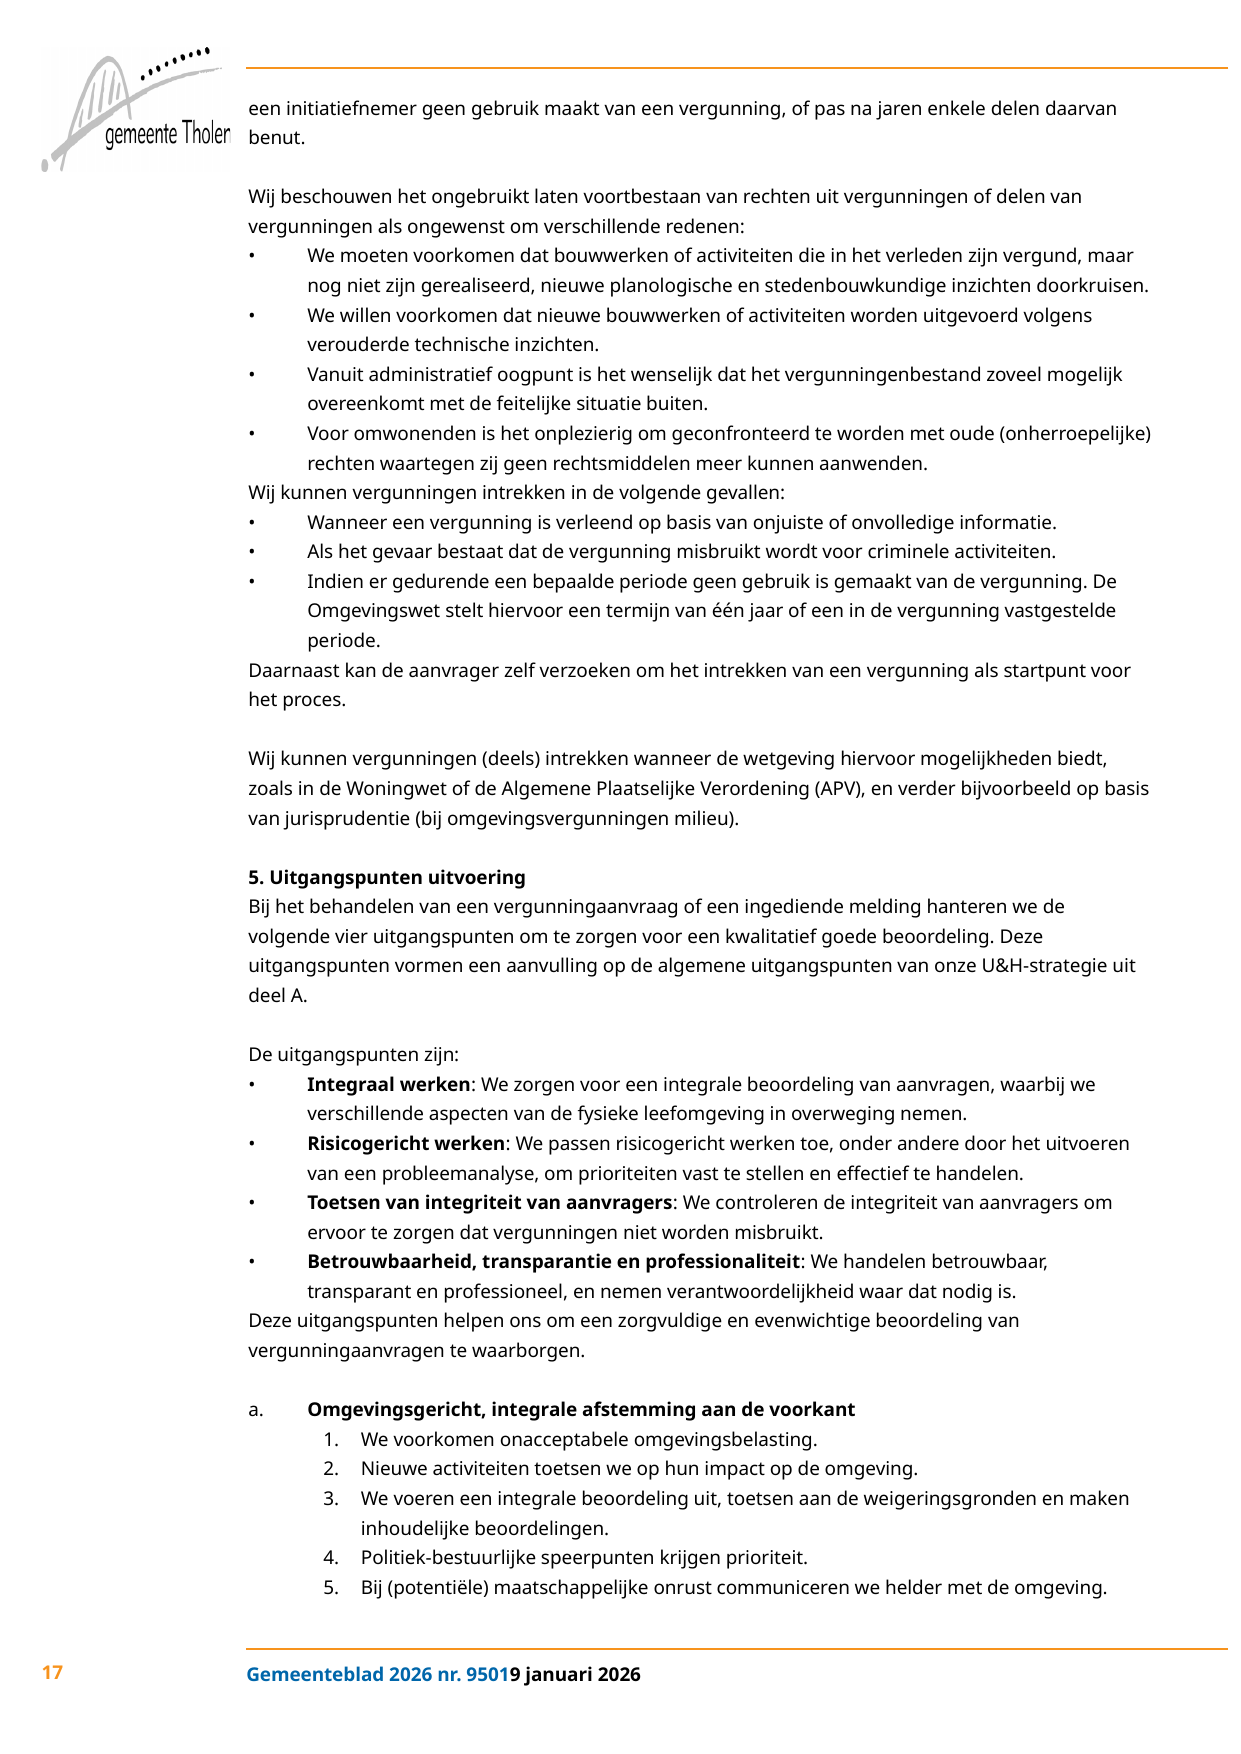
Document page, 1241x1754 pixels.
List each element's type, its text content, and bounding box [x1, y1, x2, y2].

list Risicogericht werken: We passen risicogericht werken toe, onder andere door het uitvoeren van een probleemanalyse, om prioriteiten vast te stellen en effectief te handelen. [248, 1130, 1152, 1186]
list Indien er gedurende een bepaalde periode geen gebruik is gemaakt van de vergunning. De Omgevingswet stelt hiervoor een termijn van één jaar of een in de vergunning vastgestelde periode. [248, 568, 1152, 653]
list Toetsen van integriteit van aanvragers: We controleren de integriteit van aanvragers om ervoor te zorgen dat vergunningen niet worden misbruikt. [248, 1189, 1152, 1245]
text Bij het behandelen van een vergunningaanvraag of een ingediende melding hanteren we de volgende vier uitgangspunten om te zorgen voor een kwalitatief goede beoordeling. Deze uitgangspunten vormen een aanvulling op de algemene uitgangspunten van onze U&H-strategie uit deel A. [248, 893, 1152, 1008]
text Wij kunnen vergunningen intrekken in de volgende gevallen: [248, 479, 1152, 505]
list Betrouwbaarheid, transparantie en professionaliteit: We handelen betrouwbaar, transparant en professioneel, en nemen verantwoordelijkheid waar dat nodig is. [248, 1248, 1152, 1304]
text Wij beschouwen het ongebruikt laten voortbestaan van rechten uit vergunningen of delen van vergunningen als ongewenst om verschillende redenen: [248, 183, 1152, 239]
text Wij kunnen vergunningen (deels) intrekken wanneer de wetgeving hiervoor mogelijkheden biedt, zoals in de Woningwet of de Algemene Plaatselijke Verordening (APV), en verder bijvoorbeeld op basis van jurisprudentie (bij omgevingsvergunningen milieu). [248, 746, 1152, 831]
text 5. Uitgangspunten uitvoering [248, 864, 1152, 890]
list Omgevingsgericht, integrale afstemming aan de voorkant [248, 1396, 1152, 1422]
list We moeten voorkomen dat bouwwerken of activiteiten die in het verleden zijn vergund, maar nog niet zijn gerealiseerd, nieuwe planologische en stedenbouwkundige inzichten doorkruisen. [248, 243, 1152, 298]
picture [41, 47, 231, 172]
list Politiek-bestuurlijke speerpunten krijgen prioriteit. [323, 1544, 1152, 1570]
list Wanneer een vergunning is verleend op basis van onjuiste of onvolledige informatie. [248, 509, 1152, 535]
list We voeren een integrale beoordeling uit, toetsen aan de weigeringsgronden en maken inhoudelijke beoordelingen. [323, 1485, 1152, 1541]
list Voor omwonenden is het onplezierig om geconfronteerd te worden met oude (onherroepelijke) rechten waartegen zij geen rechtsmiddelen meer kunnen aanwenden. [248, 420, 1152, 476]
list Als het gevaar bestaat dat de vergunning misbruikt wordt voor criminele activiteiten. [248, 538, 1152, 564]
list Bij (potentiële) maatschappelijke onrust communiceren we helder met de omgeving. [323, 1574, 1152, 1600]
text een initiatiefnemer geen gebruik maakt van een vergunning, of pas na jaren enkele delen daarvan benut. [248, 95, 1152, 150]
text Daarnaast kan de aanvrager zelf verzoeken om het intrekken van een vergunning als startpunt voor het proces. [248, 657, 1152, 712]
list Integraal werken: We zorgen voor een integrale beoordeling van aanvragen, waarbij we verschillende aspecten van de fysieke leefomgeving in overweging nemen. [248, 1071, 1152, 1126]
list Vanuit administratief oogpunt is het wenselijk dat het vergunningenbestand zoveel mogelijk overeenkomt met de feitelijke situatie buiten. [248, 361, 1152, 416]
text Deze uitgangspunten helpen ons om een zorgvuldige en evenwichtige beoordeling van vergunningaanvragen te waarborgen. [248, 1308, 1152, 1363]
list We voorkomen onacceptabele omgevingsbelasting. [323, 1426, 1152, 1452]
list Nieuwe activiteiten toetsen we op hun impact op de omgeving. [323, 1456, 1152, 1481]
text De uitgangspunten zijn: [248, 1041, 1152, 1067]
list We willen voorkomen dat nieuwe bouwwerken of activiteiten worden uitgevoerd volgens verouderde technische inzichten. [248, 302, 1152, 357]
